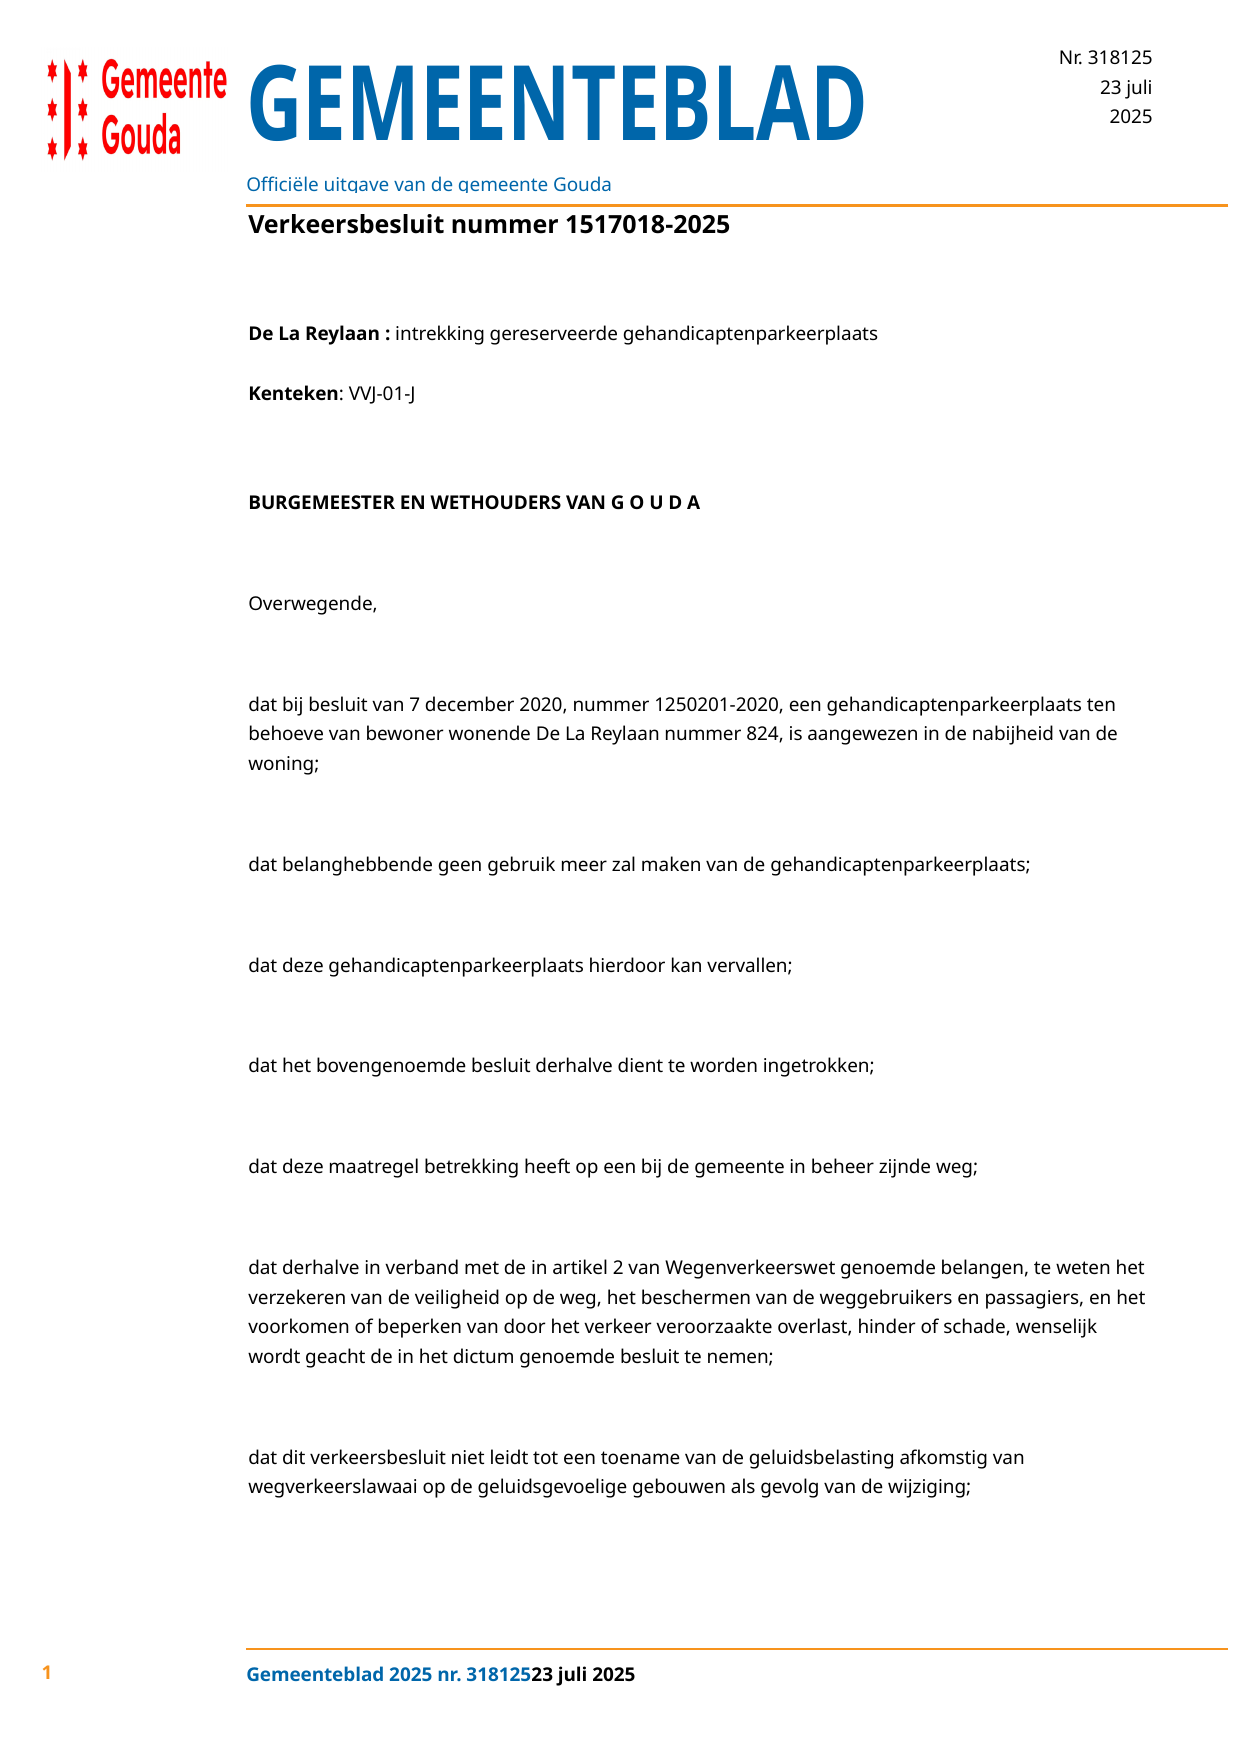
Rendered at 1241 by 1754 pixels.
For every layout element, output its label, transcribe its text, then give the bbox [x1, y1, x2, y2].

text Verkeersbesluit nummer 1517018-2025 [248, 207, 1152, 241]
text dat derhalve in verband met de in artikel 2 van Wegenverkeerswet genoemde belangen, te weten het verzekeren van de veiligheid op de weg, het beschermen van de weggebruikers en passagiers, en het voorkomen of beperken van door het verkeer veroorzaakte overlast, hinder of schade, wenselijk wordt geacht de in het dictum genoemde besluit te nemen; [248, 1254, 1152, 1369]
text dat deze maatregel betrekking heeft op een bij de gemeente in beheer zijnde weg; [248, 1153, 1152, 1179]
text Overwegende, [248, 590, 1152, 616]
text dat het bovengenoemde besluit derhalve dient te worden ingetrokken; [248, 1053, 1152, 1078]
text dat deze gehandicaptenparkeerplaats hierdoor kan vervallen; [248, 952, 1152, 978]
text De La Reylaan : intrekking gereserveerde gehandicaptenparkeerplaats [248, 321, 1152, 346]
text dat bij besluit van 7 december 2020, nummer 1250201-2020, een gehandicaptenparkeerplaats ten behoeve van bewoner wonende De La Reylaan nummer 824, is aangewezen in de nabijheid van de woning; [248, 691, 1152, 776]
text dat belanghebbende geen gebruik meer zal maken van de gehandicaptenparkeerplaats; [248, 851, 1152, 877]
text dat dit verkeersbesluit niet leidt tot een toename van de geluidsbelasting afkomstig van wegverkeerslawaai op de geluidsgevoelige gebouwen als gevolg van de wijziging; [248, 1444, 1152, 1499]
text Kenteken: VVJ-01-J [248, 380, 1152, 406]
text BURGEMEESTER EN WETHOUDERS VAN G O U D A [248, 489, 1152, 515]
picture [41, 47, 231, 172]
